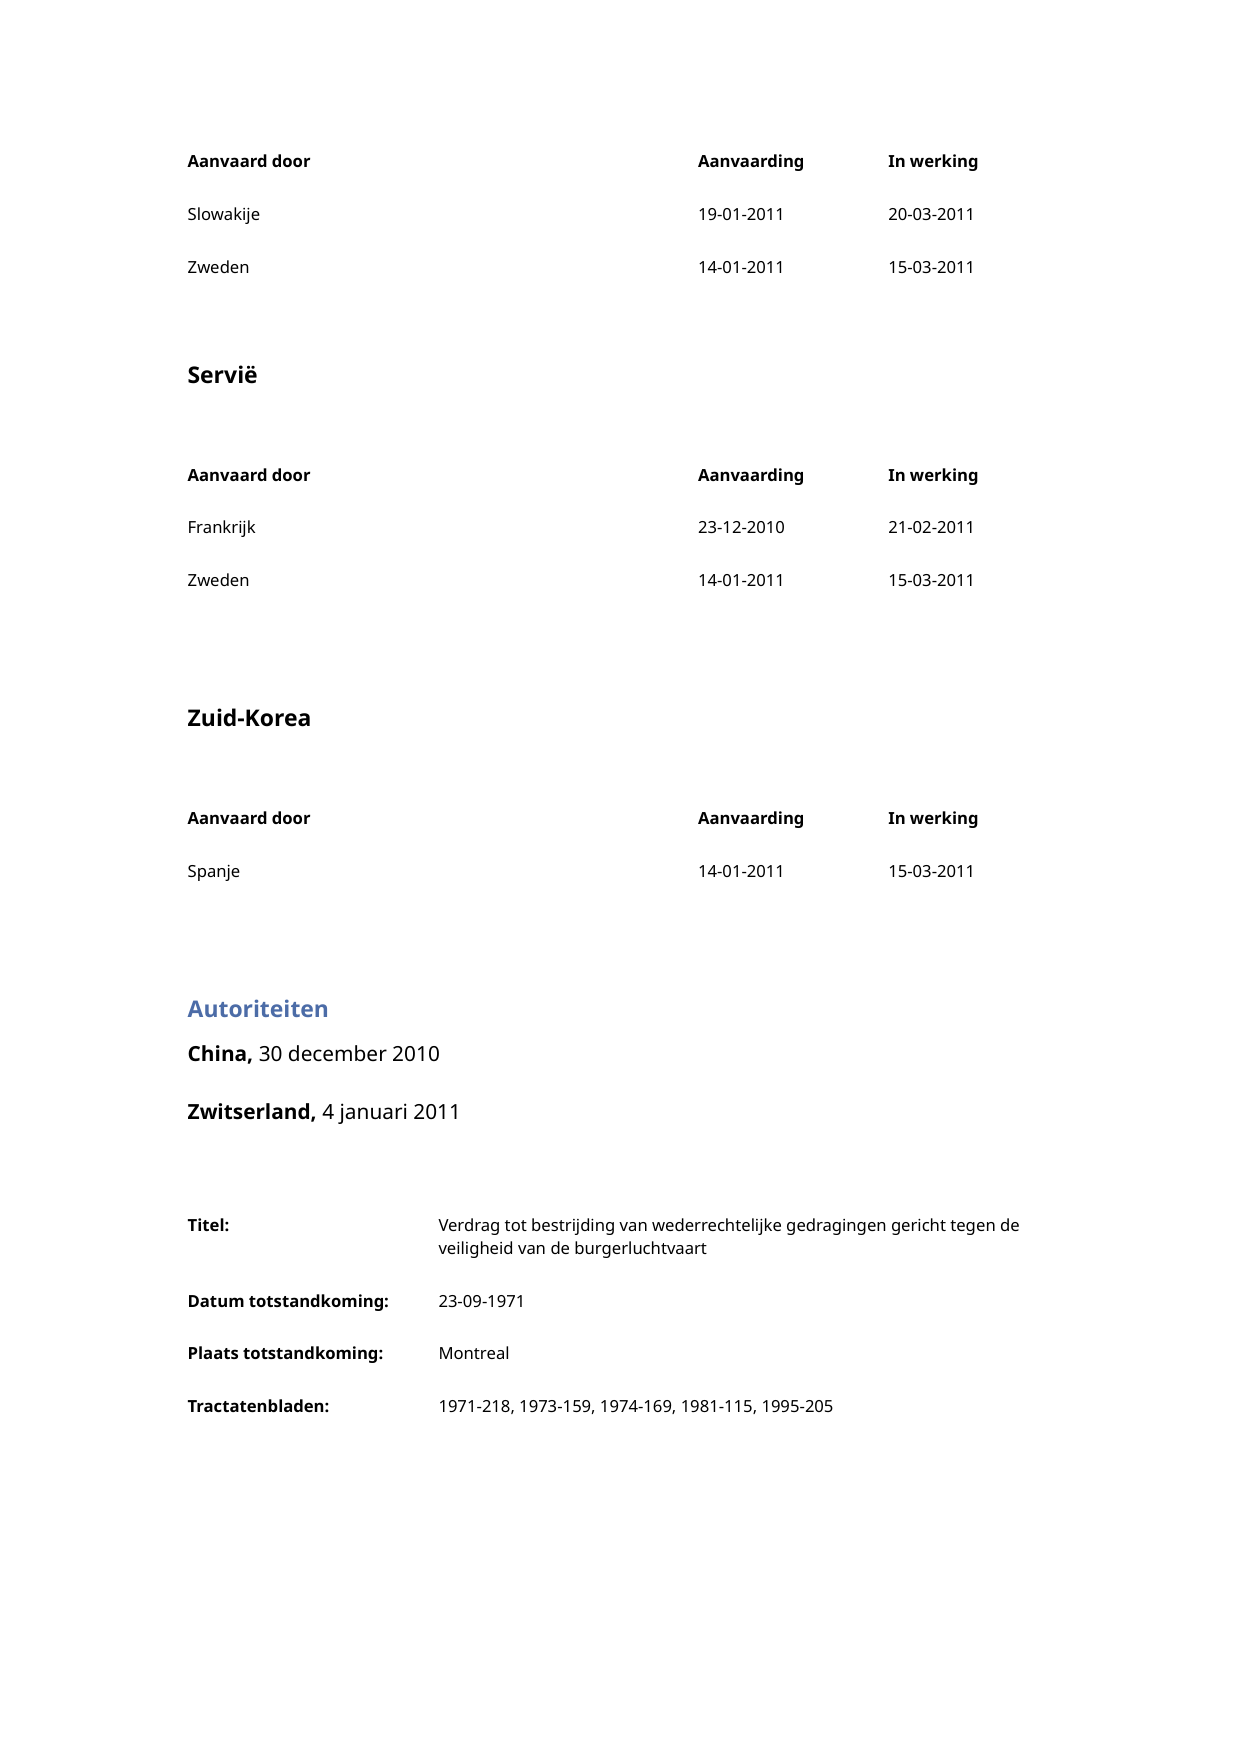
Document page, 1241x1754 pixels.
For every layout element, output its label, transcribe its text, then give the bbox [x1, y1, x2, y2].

table_header Aanvaard door [188, 150, 698, 203]
table_cell 20-03-2011 [888, 203, 1053, 255]
table_cell Zweden [188, 255, 698, 278]
table_header In werking [888, 463, 1053, 516]
table_header Aanvaarding [698, 150, 888, 203]
table_cell 19-01-2011 [698, 203, 888, 255]
subtitle Zuid-Korea [187, 702, 1053, 733]
table_cell Tractatenbladen: [188, 1395, 438, 1447]
table_header Aanvaard door [188, 463, 698, 516]
table_header Aanvaarding [698, 463, 888, 516]
table_header Verdrag tot bestrijding van wederrechtelijke gedragingen gericht tegen de veiligheid van de burgerluchtvaart [438, 1214, 1053, 1289]
table_cell 15-03-2011 [888, 255, 1053, 278]
table_cell 14-01-2011 [698, 859, 888, 912]
table_cell Montreal [438, 1342, 1053, 1395]
subtitle Autoriteiten [187, 993, 1053, 1024]
table_cell Zweden [188, 569, 698, 621]
table_cell 23-12-2010 [698, 516, 888, 569]
table_cell 23-09-1971 [438, 1289, 1053, 1342]
table_cell 21-02-2011 [888, 516, 1053, 569]
table_cell Plaats totstandkoming: [188, 1342, 438, 1395]
table_header Titel: [188, 1214, 438, 1289]
table_header Aanvaarding [698, 806, 888, 859]
table_header In werking [888, 150, 1053, 203]
table_header In werking [888, 806, 1053, 859]
table_cell Slowakije [188, 203, 698, 255]
table_cell 14-01-2011 [698, 255, 888, 278]
text Zwitserland, 4 januari 2011 [187, 1097, 1053, 1126]
table_cell 1971-218, 1973-159, 1974-169, 1981-115, 1995-205 [438, 1395, 1053, 1447]
table_cell [188, 1448, 1053, 1506]
table_cell 15-03-2011 [888, 859, 1053, 912]
table_cell 14-01-2011 [698, 569, 888, 621]
table_cell Datum totstandkoming: [188, 1289, 438, 1342]
table_cell Frankrijk [188, 516, 698, 569]
table_cell Spanje [188, 859, 698, 912]
subtitle Servië [187, 359, 1053, 390]
text China, 30 december 2010 [187, 1039, 1053, 1067]
table_header Aanvaard door [188, 806, 698, 859]
table_cell 15-03-2011 [888, 569, 1053, 621]
